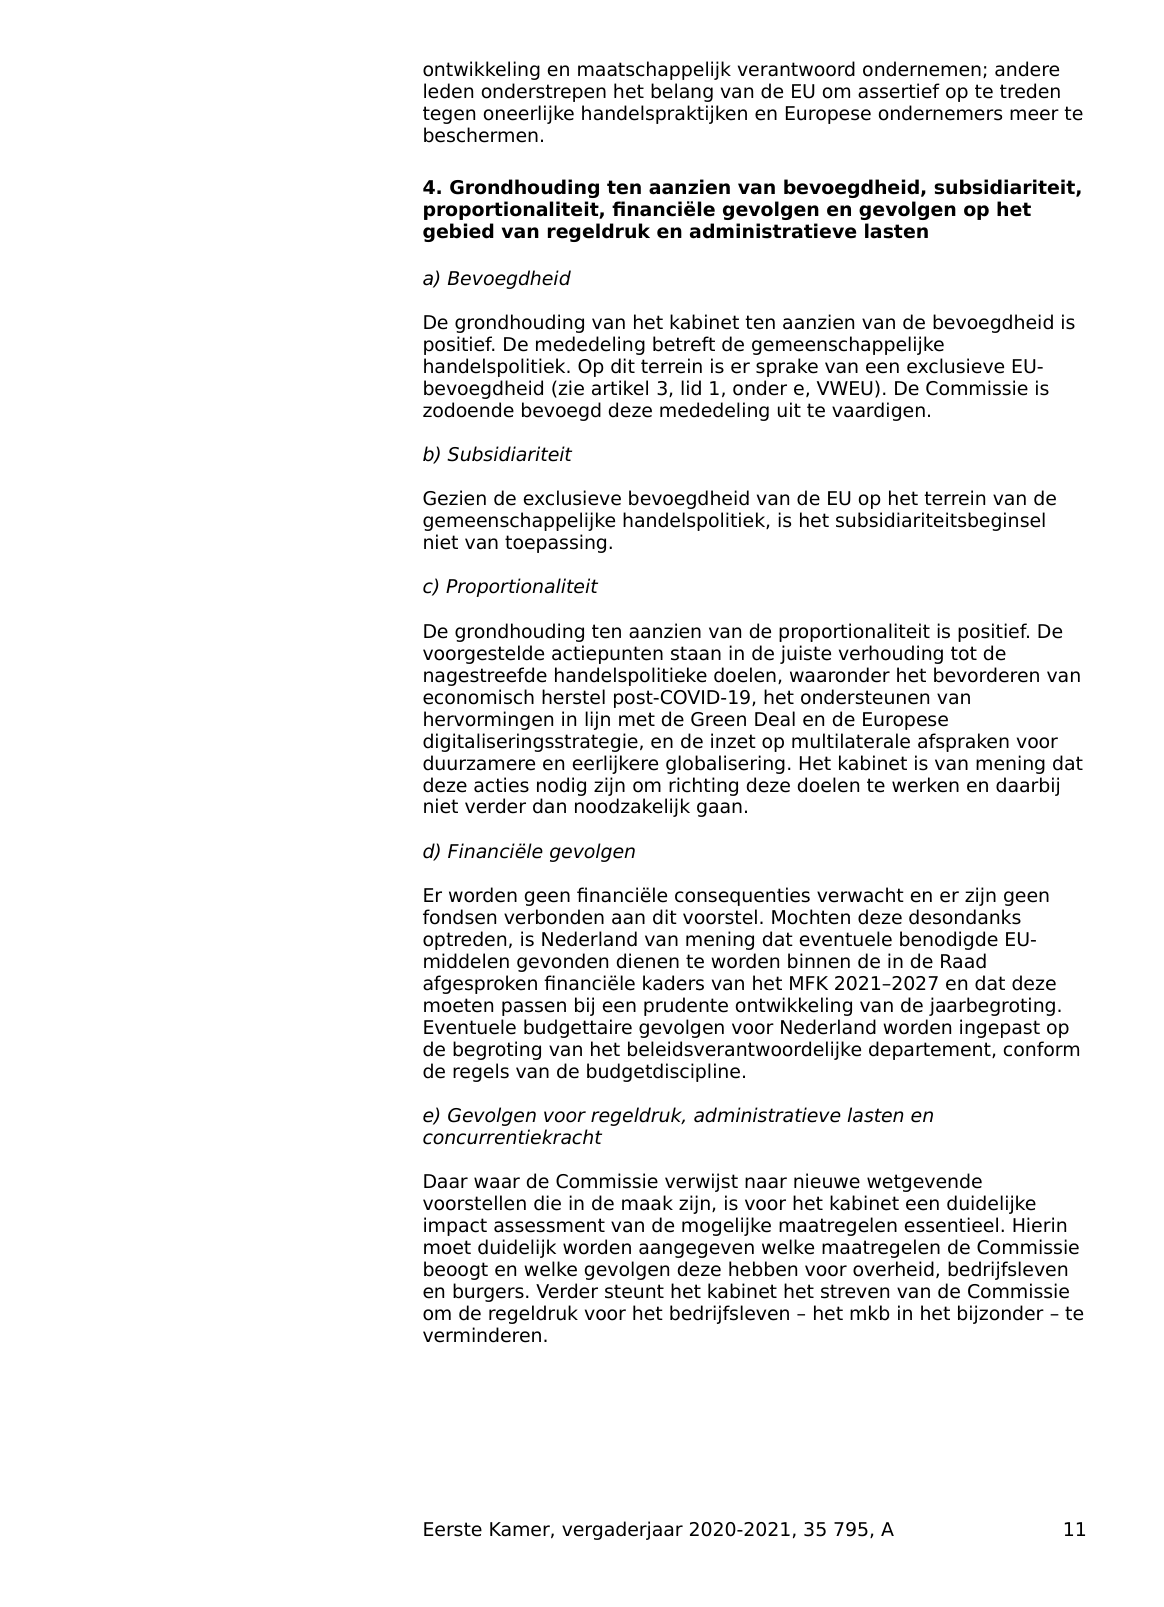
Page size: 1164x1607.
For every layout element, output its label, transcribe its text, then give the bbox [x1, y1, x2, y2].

subtitle b) Subsidiariteit [422, 444, 1087, 466]
subtitle d) Financiële gevolgen [422, 841, 1087, 863]
subtitle e) Gevolgen voor regeldruk, administratieve lasten en concurrentiekracht [422, 1105, 1087, 1149]
subtitle c) Proportionaliteit [422, 576, 1087, 598]
text Er worden geen financiële consequenties verwacht en er zijn geen fondsen verbonden aan dit voorstel. Mochten deze desondanks optreden, is Nederland van mening dat eventuele benodigde EU-middelen gevonden dienen te worden binnen de in de Raad afgesproken financiële kaders van het MFK 2021–2027 en dat deze moeten passen bij een prudente ontwikkeling van de jaarbegroting. Eventuele budgettaire gevolgen voor Nederland worden ingepast op de begroting van het beleidsverantwoordelijke departement, conform de regels van de budgetdiscipline. [422, 885, 1087, 1083]
text Gezien de exclusieve bevoegdheid van de EU op het terrein van de gemeenschappelijke handelspolitiek, is het subsidiariteitsbeginsel niet van toepassing. [422, 488, 1087, 554]
text ontwikkeling en maatschappelijk verantwoord ondernemen; andere leden onderstrepen het belang van de EU om assertief op te treden tegen oneerlijke handelspraktijken en Europese ondernemers meer te beschermen. [422, 59, 1087, 147]
text De grondhouding van het kabinet ten aanzien van de bevoegdheid is positief. De mededeling betreft de gemeenschappelijke handelspolitiek. Op dit terrein is er sprake van een exclusieve EU-bevoegdheid (zie artikel 3, lid 1, onder e, VWEU). De Commissie is zodoende bevoegd deze mededeling uit te vaardigen. [422, 312, 1087, 422]
text De grondhouding ten aanzien van de proportionaliteit is positief. De voorgestelde actiepunten staan in de juiste verhouding tot de nagestreefde handelspolitieke doelen, waaronder het bevorderen van economisch herstel post-COVID-19, het ondersteunen van hervormingen in lijn met de Green Deal en de Europese digitaliseringsstrategie, en de inzet op multilaterale afspraken voor duurzamere en eerlijkere globalisering. Het kabinet is van mening dat deze acties nodig zijn om richting deze doelen te werken en daarbij niet verder dan noodzakelijk gaan. [422, 621, 1087, 818]
subtitle a) Bevoegdheid [422, 268, 1087, 290]
text Daar waar de Commissie verwijst naar nieuwe wetgevende voorstellen die in de maak zijn, is voor het kabinet een duidelijke impact assessment van de mogelijke maatregelen essentieel. Hierin moet duidelijk worden aangegeven welke maatregelen de Commissie beoogt en welke gevolgen deze hebben voor overheid, bedrijfsleven en burgers. Verder steunt het kabinet het streven van de Commissie om de regeldruk voor het bedrijfsleven – het mkb in het bijzonder – te verminderen. [422, 1171, 1087, 1347]
subtitle 4. Grondhouding ten aanzien van bevoegdheid, subsidiariteit, proportionaliteit, financiële gevolgen en gevolgen op het gebied van regeldruk en administratieve lasten [422, 177, 1087, 243]
